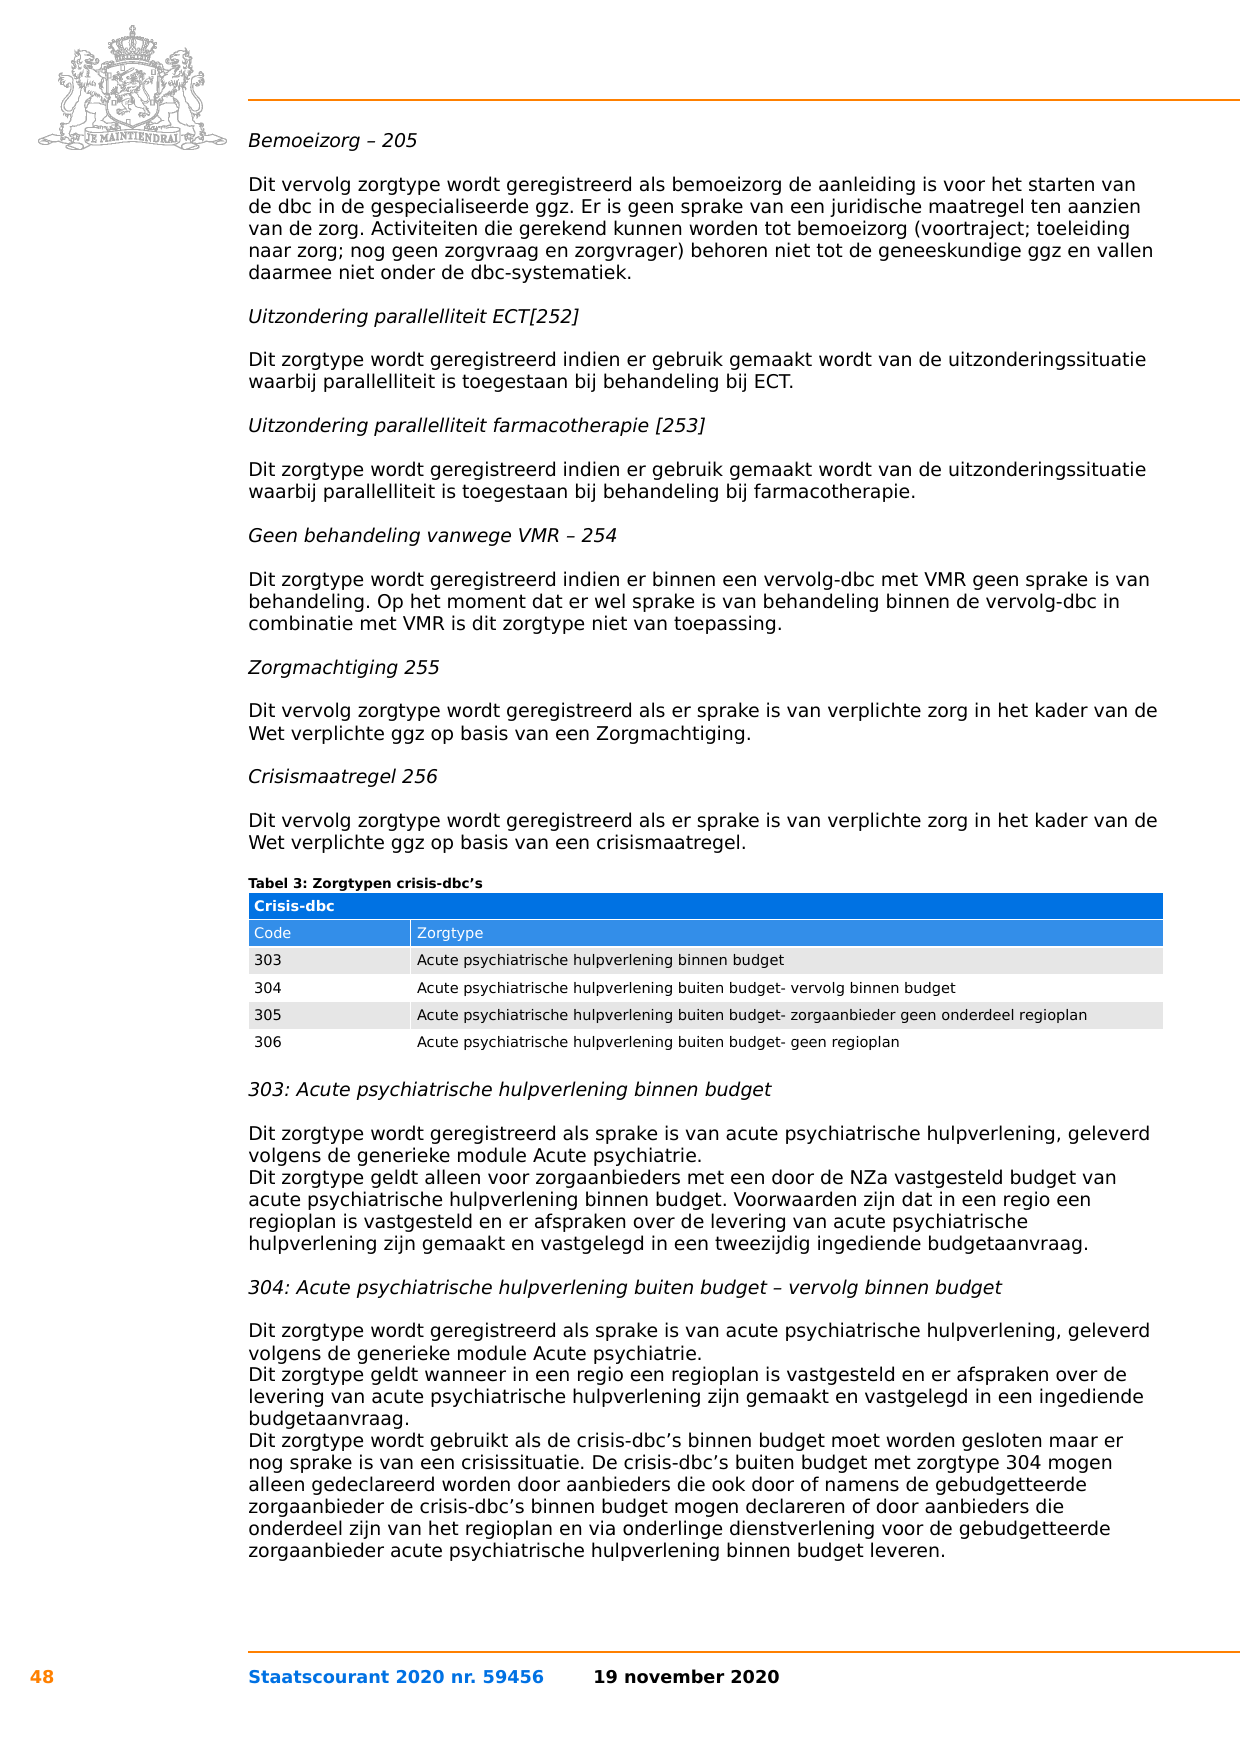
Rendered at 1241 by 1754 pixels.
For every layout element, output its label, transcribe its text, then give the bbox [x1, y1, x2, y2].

table_cell 306 [249, 1030, 410, 1056]
table_cell Zorgtype [411, 920, 1163, 946]
subtitle 304: Acute psychiatrische hulpverlening buiten budget – vervolg binnen budget [248, 1277, 1163, 1298]
table_cell Acute psychiatrische hulpverlening buiten budget- geen regioplan [411, 1030, 1163, 1056]
table_cell 305 [249, 1002, 410, 1029]
table_cell 304 [249, 975, 410, 1001]
text Dit zorgtype wordt geregistreerd indien er binnen een vervolg-dbc met VMR geen sprake is van behandeling. Op het moment dat er wel sprake is van behandeling binnen de vervolg-dbc in combinatie met VMR is dit zorgtype niet van toepassing. [248, 569, 1163, 635]
table_cell Crisis-dbc [249, 893, 1163, 919]
subtitle 303: Acute psychiatrische hulpverlening binnen budget [248, 1079, 1163, 1101]
subtitle Crisismaatregel 256 [248, 766, 1163, 788]
text Dit zorgtype wordt gebruikt als de crisis-dbc’s binnen budget moet worden gesloten maar er nog sprake is van een crisissituatie. De crisis-dbc’s buiten budget met zorgtype 304 mogen alleen gedeclareerd worden door aanbieders die ook door of namens de gebudgetteerde zorgaanbieder de crisis-dbc’s binnen budget mogen declareren of door aanbieders die onderdeel zijn van het regioplan en via onderlinge dienstverlening voor de gebudgetteerde zorgaanbieder acute psychiatrische hulpverlening binnen budget leveren. [248, 1430, 1163, 1562]
text Dit vervolg zorgtype wordt geregistreerd als bemoeizorg de aanleiding is voor het starten van de dbc in de gespecialiseerde ggz. Er is geen sprake van een juridische maatregel ten aanzien van de zorg. Activiteiten die gerekend kunnen worden tot bemoeizorg (voortraject; toeleiding naar zorg; nog geen zorgvraag en zorgvrager) behoren niet tot de geneeskundige ggz en vallen daarmee niet onder de dbc-systematiek. [248, 174, 1163, 284]
text Dit zorgtype geldt alleen voor zorgaanbieders met een door de NZa vastgesteld budget van acute psychiatrische hulpverlening binnen budget. Voorwaarden zijn dat in een regio een regioplan is vastgesteld en er afspraken over de levering van acute psychiatrische hulpverlening zijn gemaakt en vastgelegd in een tweezijdig ingediende budgetaanvraag. [248, 1167, 1163, 1255]
text Dit vervolg zorgtype wordt geregistreerd als er sprake is van verplichte zorg in het kader van de Wet verplichte ggz op basis van een crisismaatregel. [248, 810, 1163, 854]
subtitle Bemoeizorg – 205 [248, 130, 1163, 152]
subtitle Zorgmachtiging 255 [248, 657, 1163, 678]
text Dit zorgtype geldt wanneer in een regio een regioplan is vastgesteld en er afspraken over de levering van acute psychiatrische hulpverlening zijn gemaakt en vastgelegd in een ingediende budgetaanvraag. [248, 1364, 1163, 1430]
table_header Tabel 3: Zorgtypen crisis-dbc’s [248, 876, 1163, 892]
table_cell Acute psychiatrische hulpverlening binnen budget [411, 948, 1163, 974]
table_cell 303 [249, 948, 410, 974]
picture [38, 25, 227, 150]
text Dit zorgtype wordt geregistreerd indien er gebruik gemaakt wordt van de uitzonderingssituatie waarbij parallelliteit is toegestaan bij behandeling bij ECT. [248, 349, 1163, 393]
subtitle Uitzondering parallelliteit farmacotherapie [253] [248, 415, 1163, 437]
subtitle Uitzondering parallelliteit ECT[252] [248, 306, 1163, 327]
table_cell Code [249, 920, 410, 946]
subtitle Geen behandeling vanwege VMR – 254 [248, 525, 1163, 547]
text Dit zorgtype wordt geregistreerd als sprake is van acute psychiatrische hulpverlening, geleverd volgens de generieke module Acute psychiatrie. [248, 1123, 1163, 1167]
table_cell Acute psychiatrische hulpverlening buiten budget- vervolg binnen budget [411, 975, 1163, 1001]
table_cell Acute psychiatrische hulpverlening buiten budget- zorgaanbieder geen onderdeel regioplan [411, 1002, 1163, 1029]
text Dit zorgtype wordt geregistreerd als sprake is van acute psychiatrische hulpverlening, geleverd volgens de generieke module Acute psychiatrie. [248, 1320, 1163, 1364]
text Dit zorgtype wordt geregistreerd indien er gebruik gemaakt wordt van de uitzonderingssituatie waarbij parallelliteit is toegestaan bij behandeling bij farmacotherapie. [248, 459, 1163, 503]
text Dit vervolg zorgtype wordt geregistreerd als er sprake is van verplichte zorg in het kader van de Wet verplichte ggz op basis van een Zorgmachtiging. [248, 700, 1163, 744]
